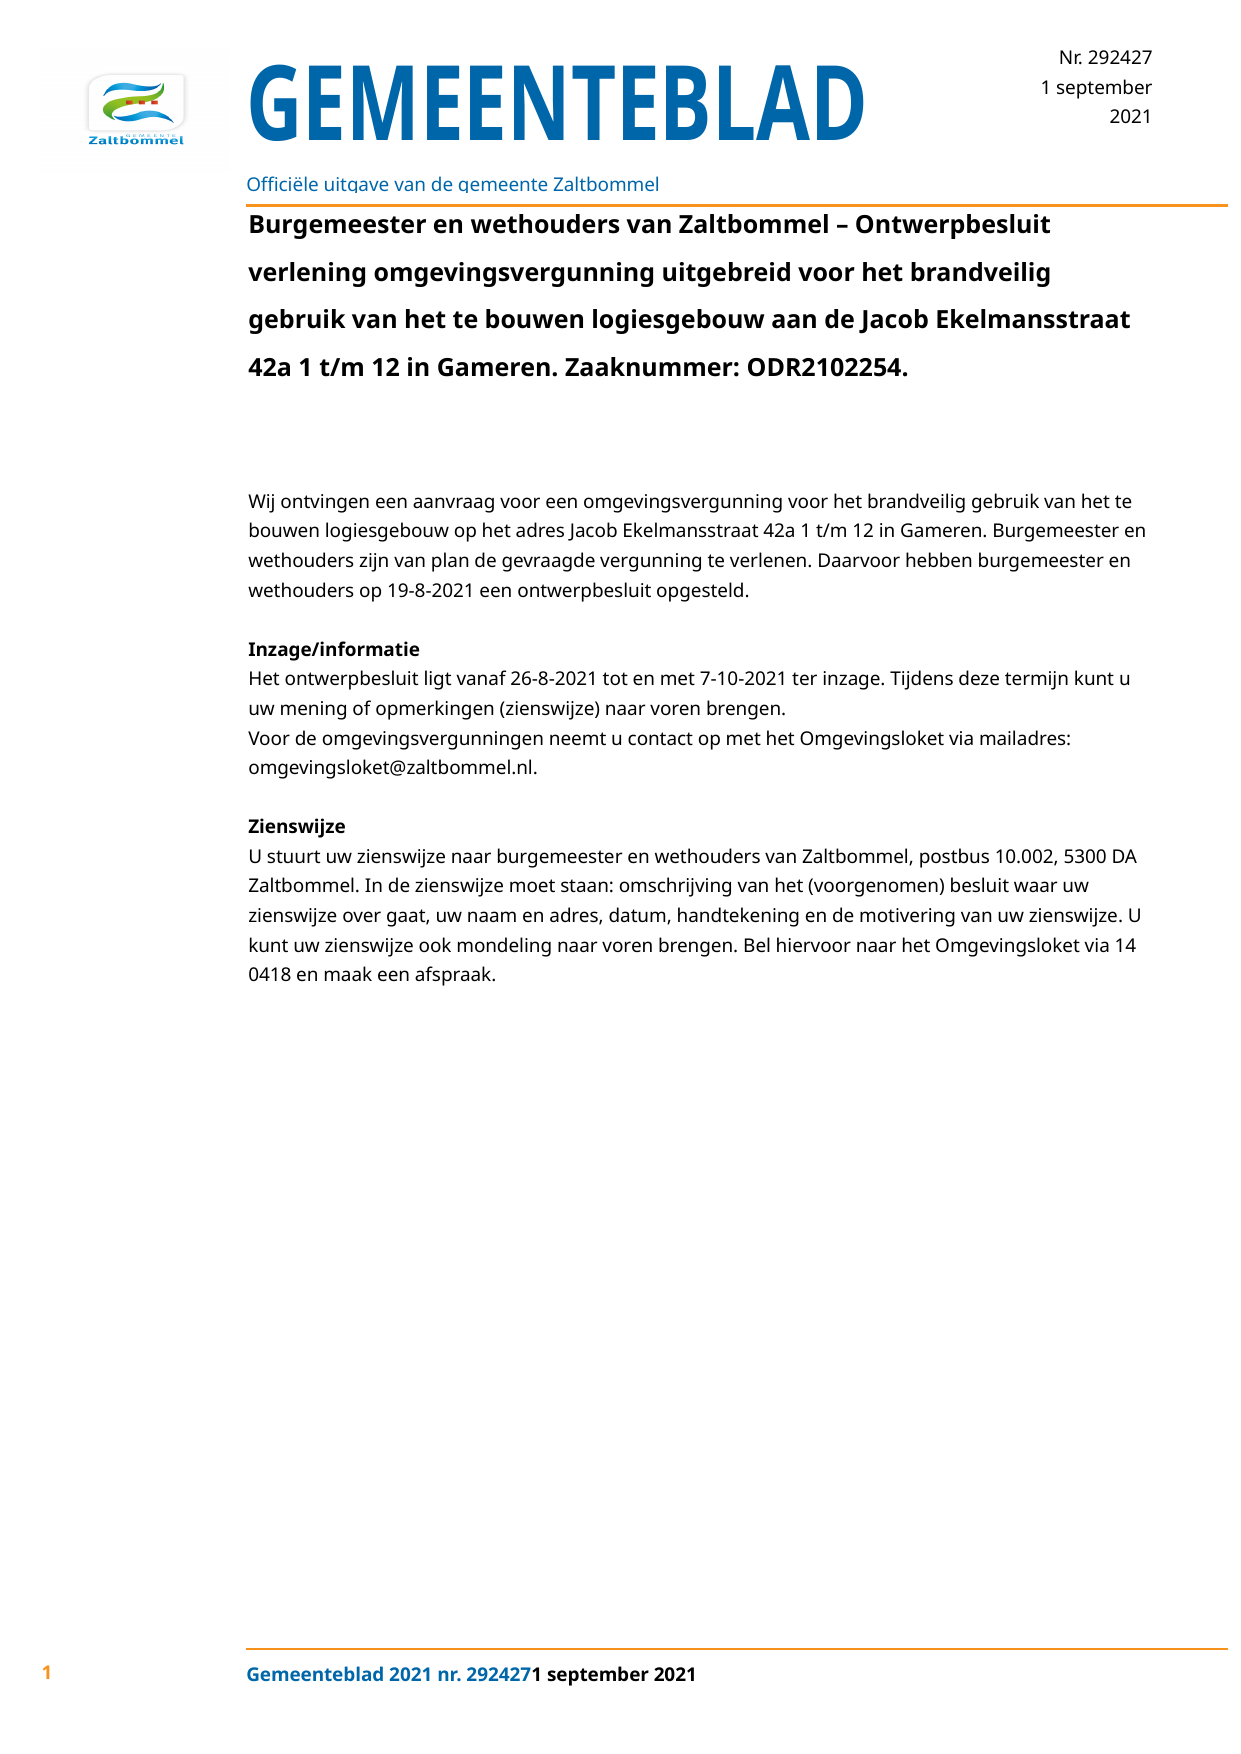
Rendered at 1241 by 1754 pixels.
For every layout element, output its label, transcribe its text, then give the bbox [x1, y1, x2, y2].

text Burgemeester en wethouders van Zaltbommel – Ontwerpbesluit verlening omgevingsvergunning uitgebreid voor het brandveilig gebruik van het te bouwen logiesgebouw aan de Jacob Ekelmansstraat 42a 1 t/m 12 in Gameren. Zaaknummer: ODR2102254. [248, 207, 1152, 384]
picture [41, 47, 231, 172]
text Het ontwerpbesluit ligt vanaf 26-8-2021 tot en met 7-10-2021 ter inzage. Tijdens deze termijn kunt u uw mening of opmerkingen (zienswijze) naar voren brengen. [248, 666, 1152, 721]
text Zienswijze [248, 813, 1152, 839]
text Voor de omgevingsvergunningen neemt u contact op met het Omgevingsloket via mailadres: omgevingsloket@zaltbommel.nl. [248, 725, 1152, 780]
text U stuurt uw zienswijze naar burgemeester en wethouders van Zaltbommel, postbus 10.002, 5300 DA Zaltbommel. In de zienswijze moet staan: omschrijving van het (voorgenomen) besluit waar uw zienswijze over gaat, uw naam en adres, datum, handtekening en de motivering van uw zienswijze. U kunt uw zienswijze ook mondeling naar voren brengen. Bel hiervoor naar het Omgevingsloket via 14 0418 en maak een afspraak. [248, 843, 1152, 987]
text Wij ontvingen een aanvraag voor een omgevingsvergunning voor het brandveilig gebruik van het te bouwen logiesgebouw op het adres Jacob Ekelmansstraat 42a 1 t/m 12 in Gameren. Burgemeester en wethouders zijn van plan de gevraagde vergunning te verlenen. Daarvoor hebben burgemeester en wethouders op 19-8-2021 een ontwerpbesluit opgesteld. [248, 488, 1152, 603]
text Inzage/informatie [248, 636, 1152, 662]
